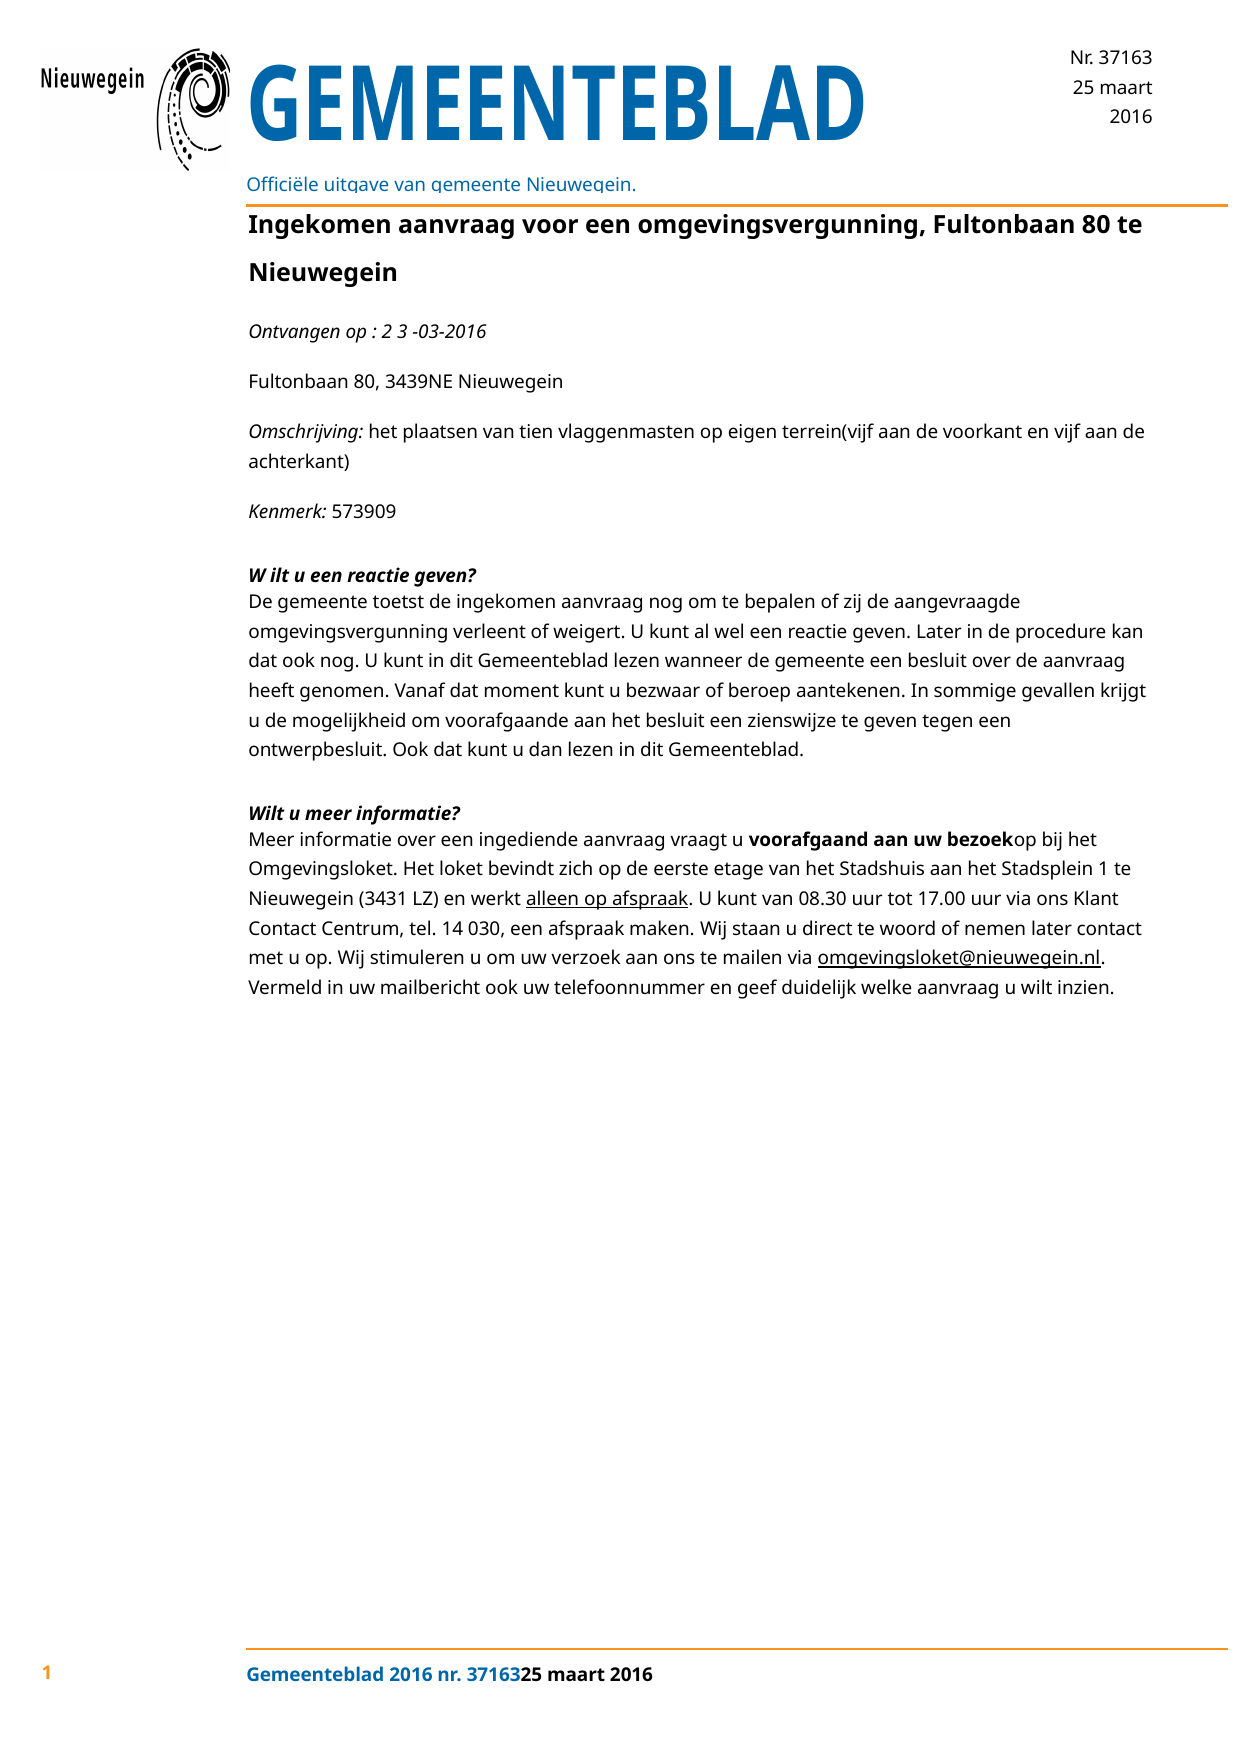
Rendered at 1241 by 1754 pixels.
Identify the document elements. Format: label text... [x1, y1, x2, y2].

text Omschrijving: het plaatsen van tien vlaggenmasten op eigen terrein(vijf aan de voorkant en vijf aan de achterkant) [248, 419, 1152, 474]
text Wilt u meer informatie? [248, 800, 1152, 826]
text W ilt u een reactie geven? [248, 563, 1152, 588]
text Ontvangen op : 2 3 -03-2016 [248, 318, 1152, 344]
text Ingekomen aanvraag voor een omgevingsvergunning, Fultonbaan 80 te Nieuwegein [248, 207, 1152, 288]
text Kenmerk: 573909 [248, 499, 1152, 524]
text Meer informatie over een ingediende aanvraag vraagt u voorafgaand aan uw bezoekop bij het Omgevingsloket. Het loket bevindt zich op de eerste etage van het Stadshuis aan het Stadsplein 1 te Nieuwegein (3431 LZ) en werkt alleen op afspraak. U kunt van 08.30 uur tot 17.00 uur via ons Klant Contact Centrum, tel. 14 030, een afspraak maken. Wij staan u direct te woord of nemen later contact met u op. Wij stimuleren u om uw verzoek aan ons te mailen via omgevingsloket@nieuwegein.nl. Vermeld in uw mailbericht ook uw telefoonnummer en geef duidelijk welke aanvraag u wilt inzien. [248, 826, 1152, 1000]
text De gemeente toetst de ingekomen aanvraag nog om te bepalen of zij de aangevraagde omgevingsvergunning verleent of weigert. U kunt al wel een reactie geven. Later in de procedure kan dat ook nog. U kunt in dit Gemeenteblad lezen wanneer de gemeente een besluit over de aanvraag heeft genomen. Vanaf dat moment kunt u bezwaar of beroep aantekenen. In sommige gevallen krijgt u de mogelijkheid om voorafgaande aan het besluit een zienswijze te geven tegen een ontwerpbesluit. Ook dat kunt u dan lezen in dit Gemeenteblad. [248, 588, 1152, 762]
text Fultonbaan 80, 3439NE Nieuwegein [248, 368, 1152, 394]
picture [41, 47, 231, 172]
